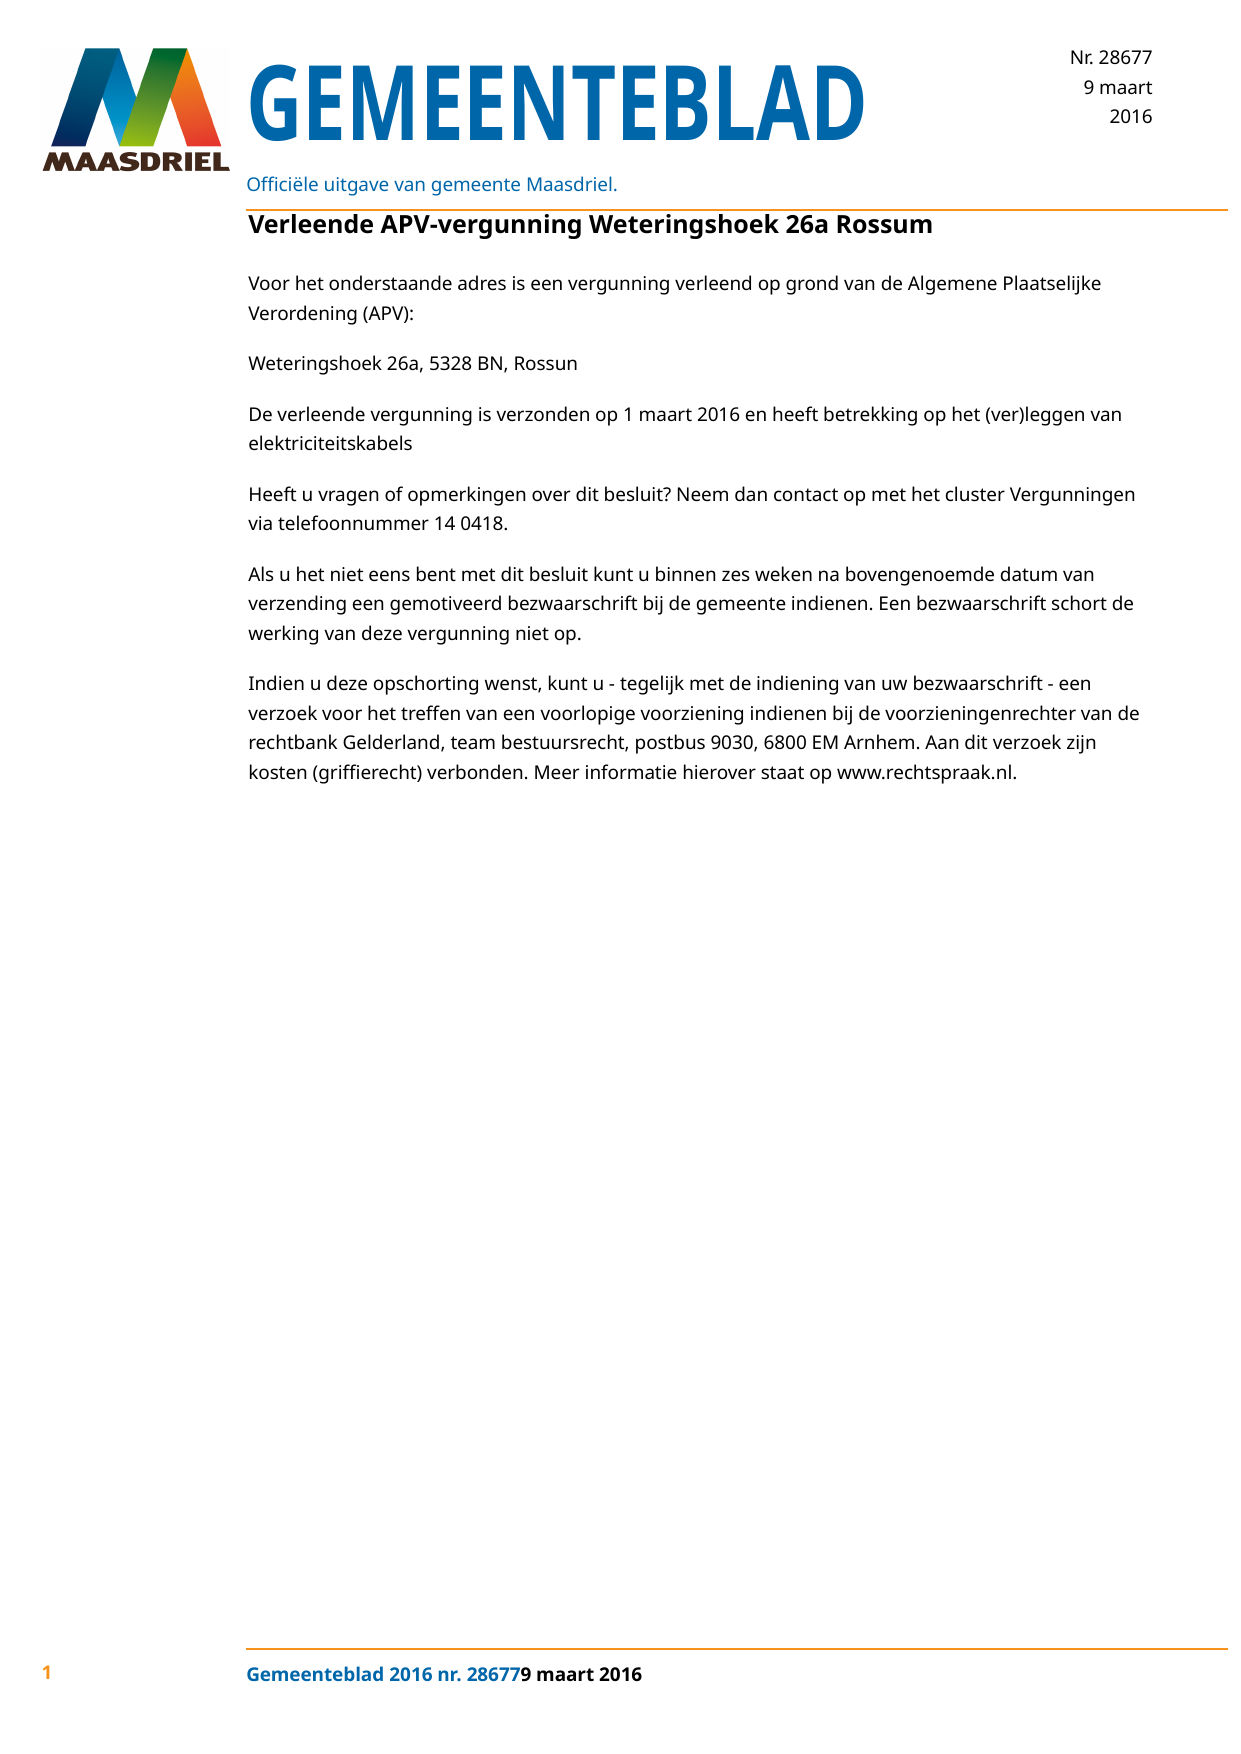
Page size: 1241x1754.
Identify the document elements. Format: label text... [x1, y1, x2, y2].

picture [41, 47, 231, 172]
text Verleende APV-vergunning Weteringshoek 26a Rossum [248, 211, 1152, 241]
text Indien u deze opschorting wenst, kunt u - tegelijk met de indiening van uw bezwaarschrift - een verzoek voor het treffen van een voorlopige voorziening indienen bij de voorzieningenrechter van de rechtbank Gelderland, team bestuursrecht, postbus 9030, 6800 EM Arnhem. Aan dit verzoek zijn kosten (griffierecht) verbonden. Meer informatie hierover staat op www.rechtspraak.nl. [248, 670, 1152, 785]
text Als u het niet eens bent met dit besluit kunt u binnen zes weken na bovengenoemde datum van verzending een gemotiveerd bezwaarschrift bij de gemeente indienen. Een bezwaarschrift schort de werking van deze vergunning niet op. [248, 561, 1152, 646]
text De verleende vergunning is verzonden op 1 maart 2016 en heeft betrekking op het (ver)leggen van elektriciteitskabels [248, 401, 1152, 456]
text Heeft u vragen of opmerkingen over dit besluit? Neem dan contact op met het cluster Vergunningen via telefoonnummer 14 0418. [248, 481, 1152, 536]
text Voor het onderstaande adres is een vergunning verleend op grond van de Algemene Plaatselijke Verordening (APV): [248, 270, 1152, 326]
text Weteringshoek 26a, 5328 BN, Rossun [248, 350, 1152, 376]
